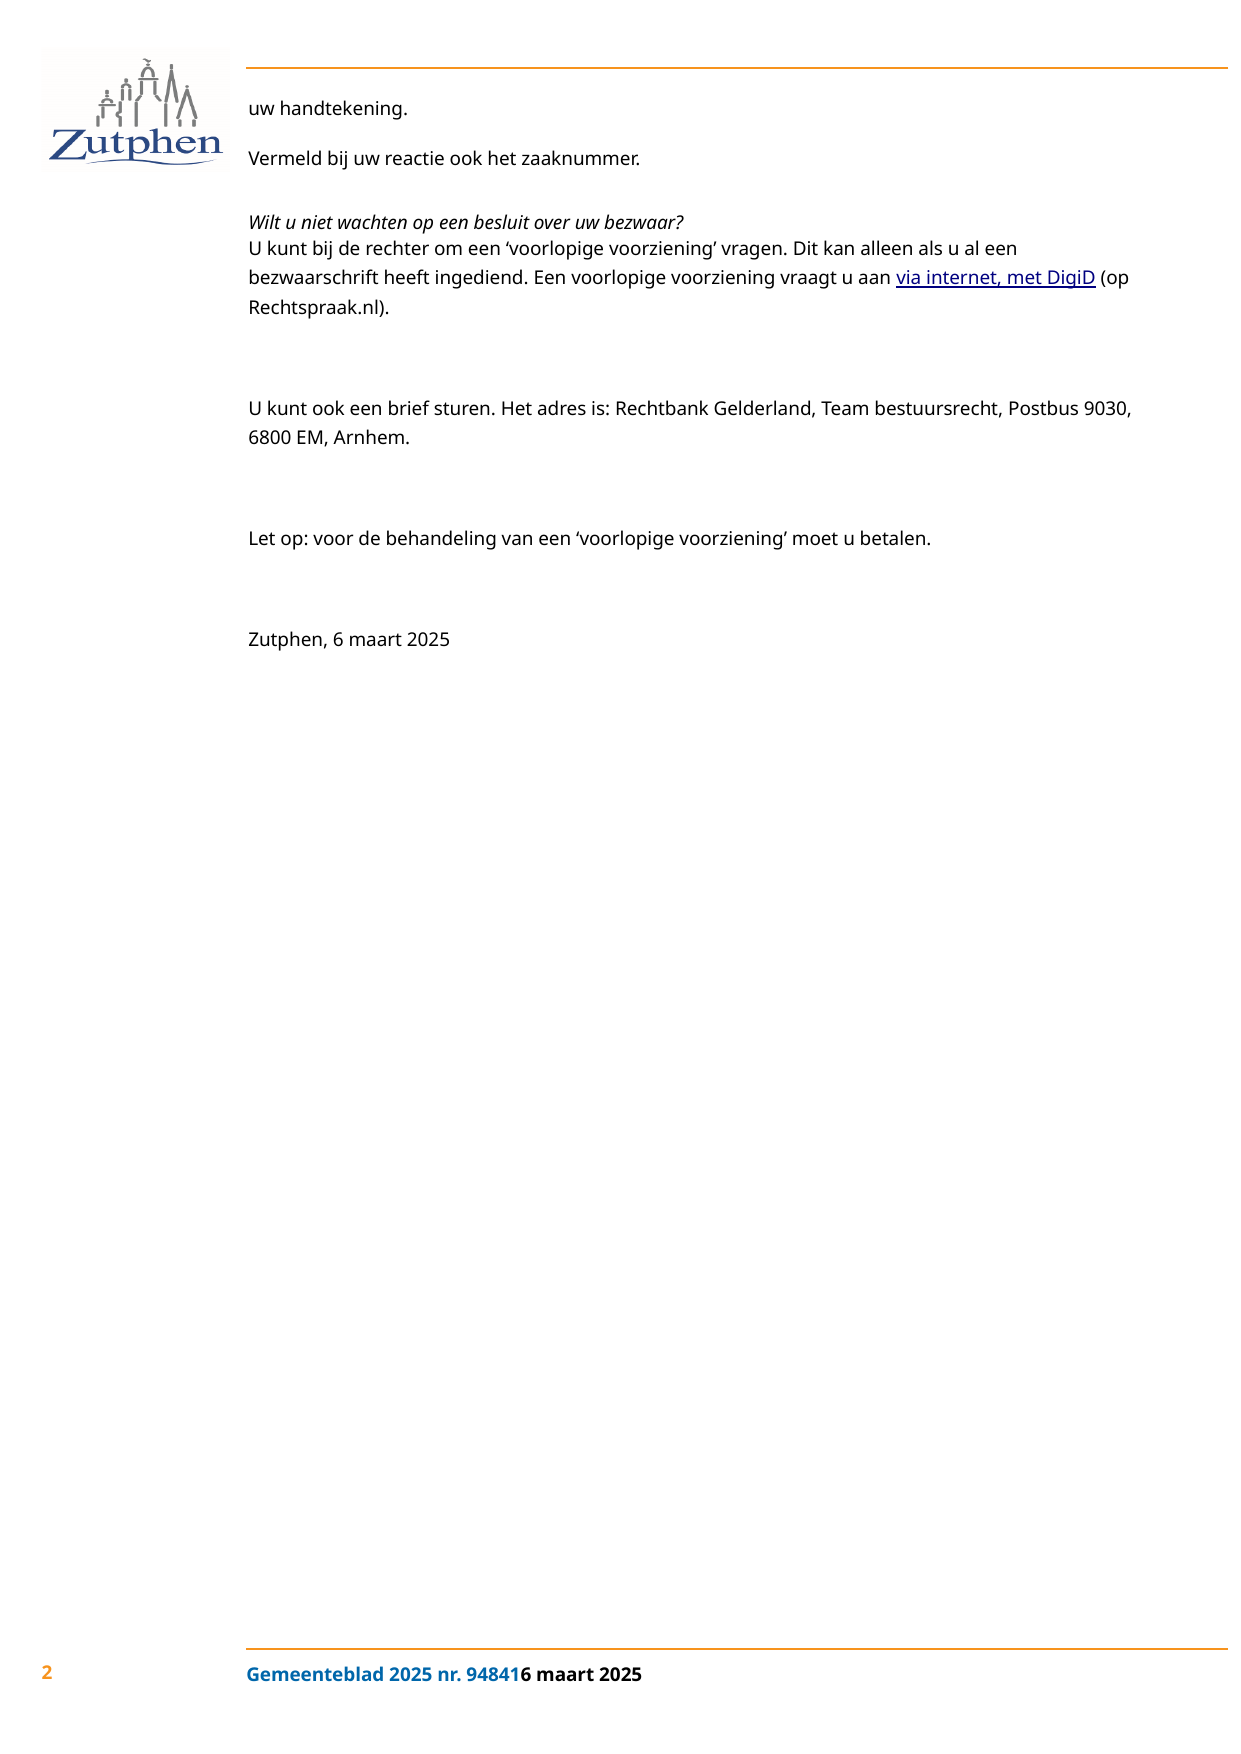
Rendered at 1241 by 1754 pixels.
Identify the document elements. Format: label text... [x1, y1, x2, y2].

picture [41, 47, 231, 172]
text U kunt ook een brief sturen. Het adres is: Rechtbank Gelderland, Team bestuursrecht, Postbus 9030, 6800 EM, Arnhem. [248, 395, 1152, 450]
text Vermeld bij uw reactie ook het zaaknummer. [248, 145, 1152, 171]
text U kunt bij de rechter om een ‘voorlopige voorziening’ vragen. Dit kan alleen als u al een bezwaarschrift heeft ingediend. Een voorlopige voorziening vraagt u aan via internet, met DigiD (op Rechtspraak.nl). [248, 235, 1152, 320]
text Let op: voor de behandeling van een ‘voorlopige voorziening’ moet u betalen. [248, 525, 1152, 551]
text Zutphen, 6 maart 2025 [248, 626, 1152, 652]
text Wilt u niet wachten op een besluit over uw bezwaar? [248, 209, 1152, 235]
text uw handtekening. [248, 95, 1152, 121]
